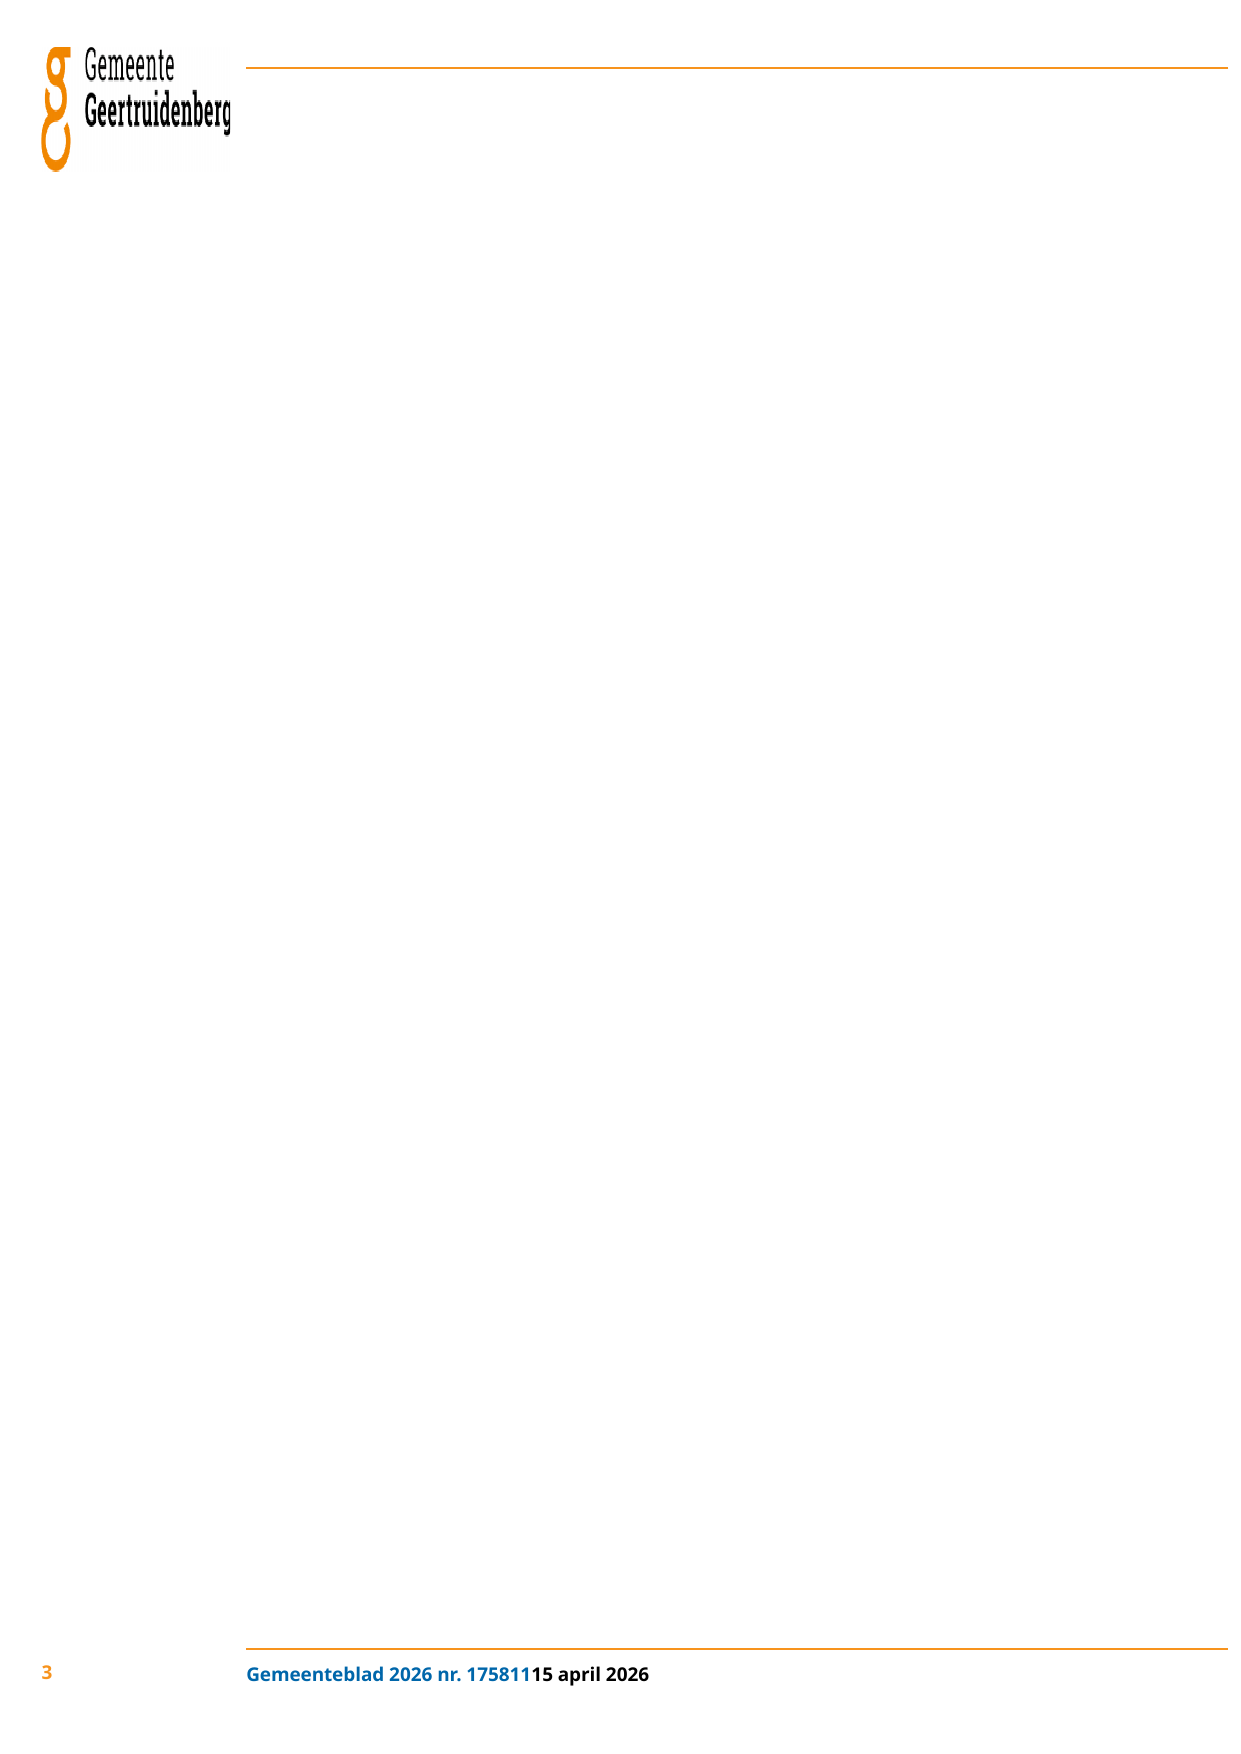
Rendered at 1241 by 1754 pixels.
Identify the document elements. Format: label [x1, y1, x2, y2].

picture [41, 47, 231, 172]
